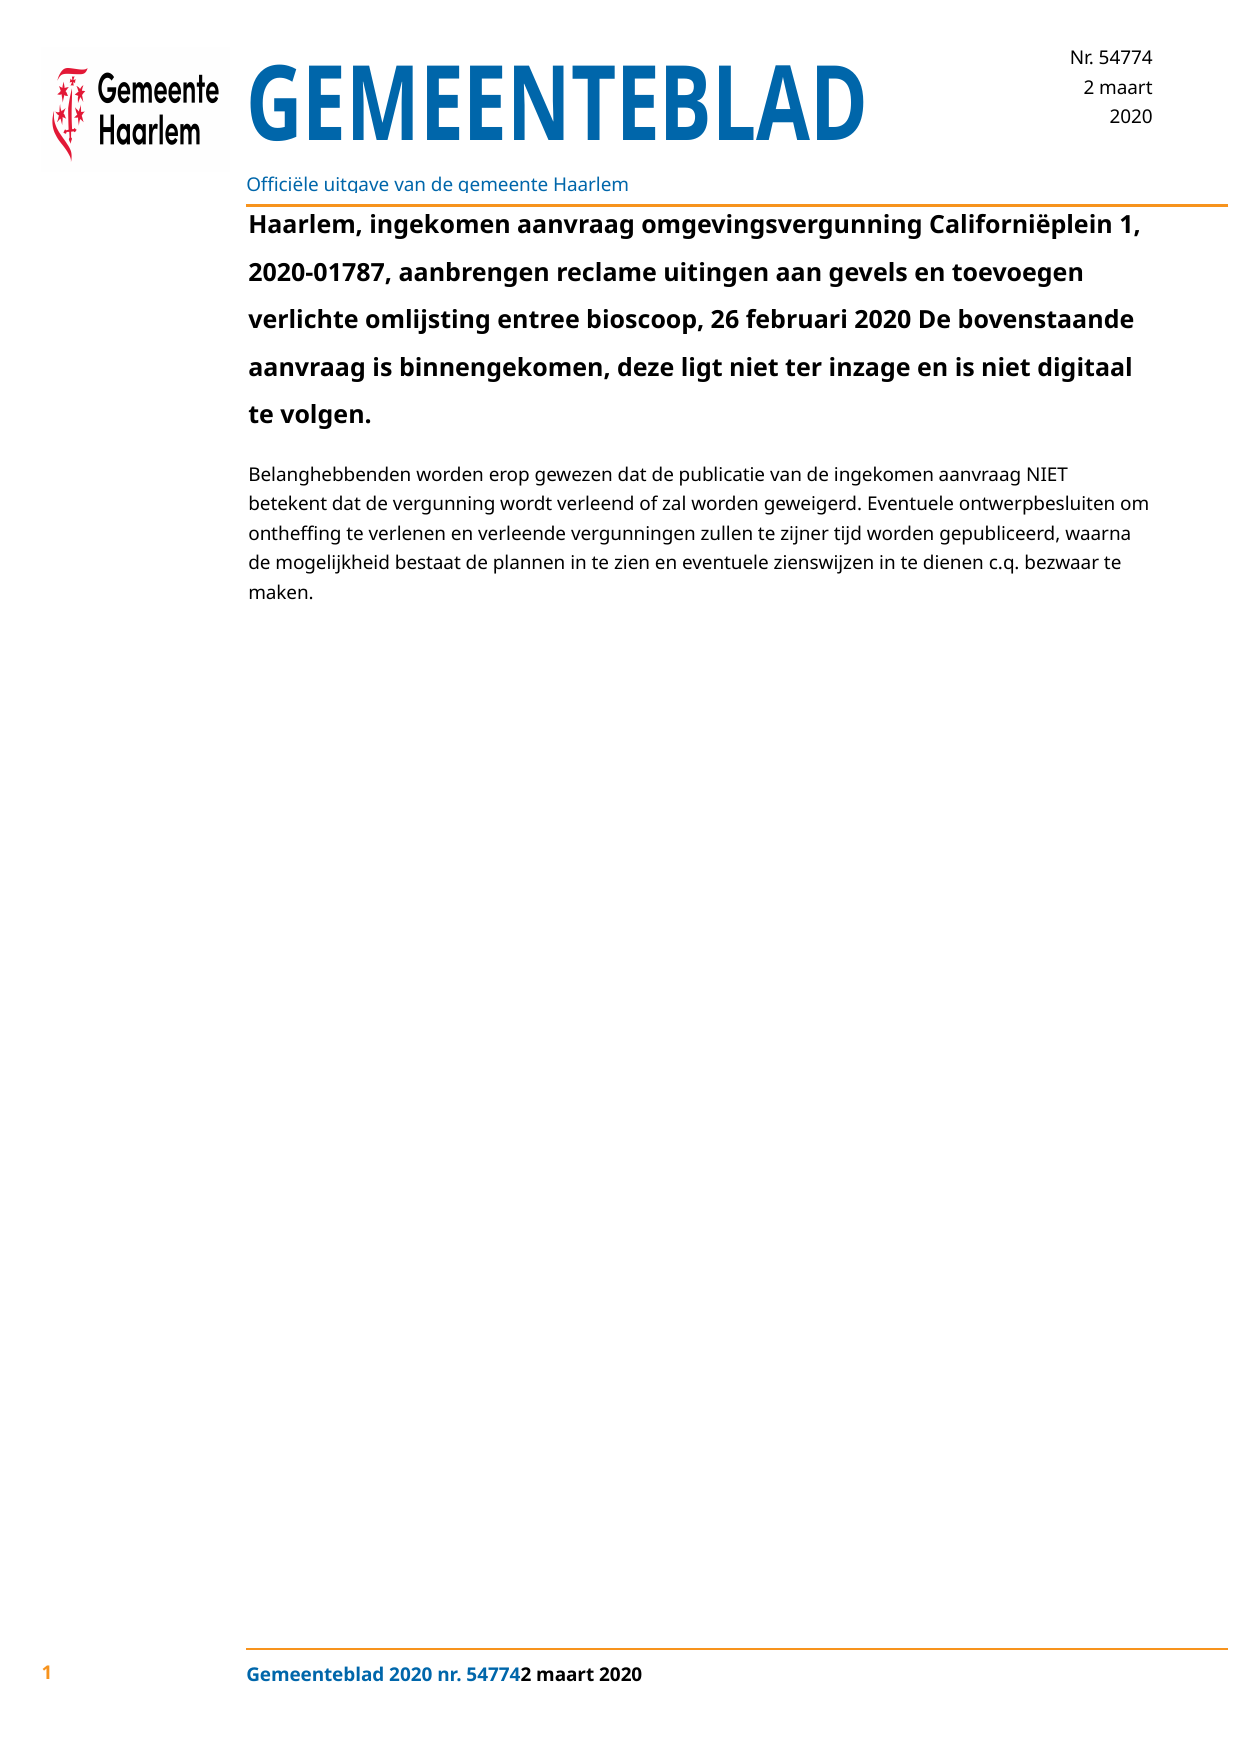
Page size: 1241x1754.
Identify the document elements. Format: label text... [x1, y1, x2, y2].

text Haarlem, ingekomen aanvraag omgevingsvergunning Californiëplein 1, 2020-01787, aanbrengen reclame uitingen aan gevels en toevoegen verlichte omlijsting entree bioscoop, 26 februari 2020 De bovenstaande aanvraag is binnengekomen, deze ligt niet ter inzage en is niet digitaal te volgen. [248, 207, 1152, 431]
picture [41, 47, 231, 172]
text Belanghebbenden worden erop gewezen dat de publicatie van de ingekomen aanvraag NIET betekent dat de vergunning wordt verleend of zal worden geweigerd. Eventuele ontwerpbesluiten om ontheffing te verlenen en verleende vergunningen zullen te zijner tijd worden gepubliceerd, waarna de mogelijkheid bestaat de plannen in te zien en eventuele zienswijzen in te dienen c.q. bezwaar te maken. [248, 461, 1152, 605]
